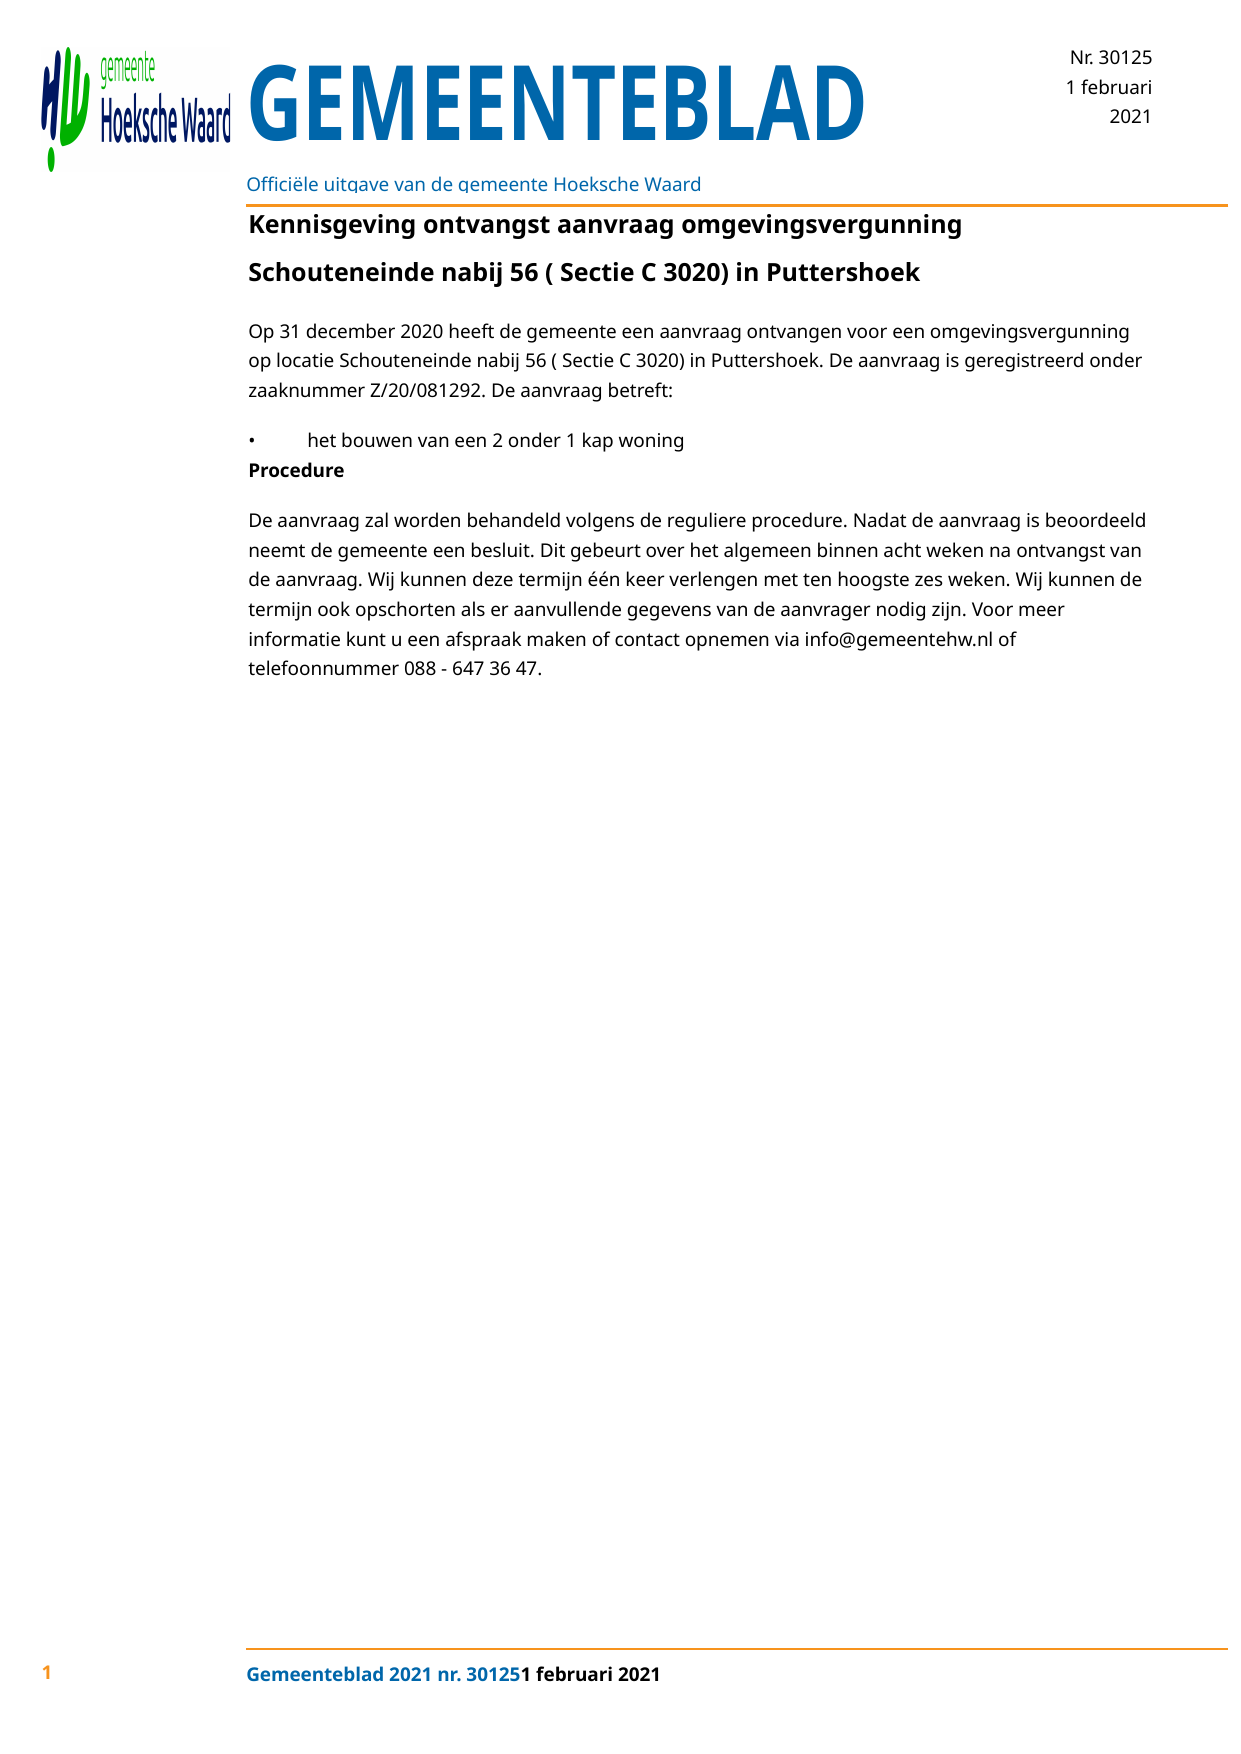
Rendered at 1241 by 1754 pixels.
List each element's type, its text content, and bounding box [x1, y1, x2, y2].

picture [41, 47, 231, 172]
list het bouwen van een 2 onder 1 kap woning [248, 427, 1152, 453]
text Kennisgeving ontvangst aanvraag omgevingsvergunning Schouteneinde nabij 56 ( Sectie C 3020) in Puttershoek [248, 207, 1152, 288]
text Op 31 december 2020 heeft de gemeente een aanvraag ontvangen voor een omgevingsvergunning op locatie Schouteneinde nabij 56 ( Sectie C 3020) in Puttershoek. De aanvraag is geregistreerd onder zaaknummer Z/20/081292. De aanvraag betreft: [248, 318, 1152, 403]
text De aanvraag zal worden behandeld volgens de reguliere procedure. Nadat de aanvraag is beoordeeld neemt de gemeente een besluit. Dit gebeurt over het algemeen binnen acht weken na ontvangst van de aanvraag. Wij kunnen deze termijn één keer verlengen met ten hoogste zes weken. Wij kunnen de termijn ook opschorten als er aanvullende gegevens van de aanvrager nodig zijn. Voor meer informatie kunt u een afspraak maken of contact opnemen via info@gemeentehw.nl of telefoonnummer 088 - 647 36 47. [248, 507, 1152, 681]
text Procedure [248, 457, 1152, 483]
